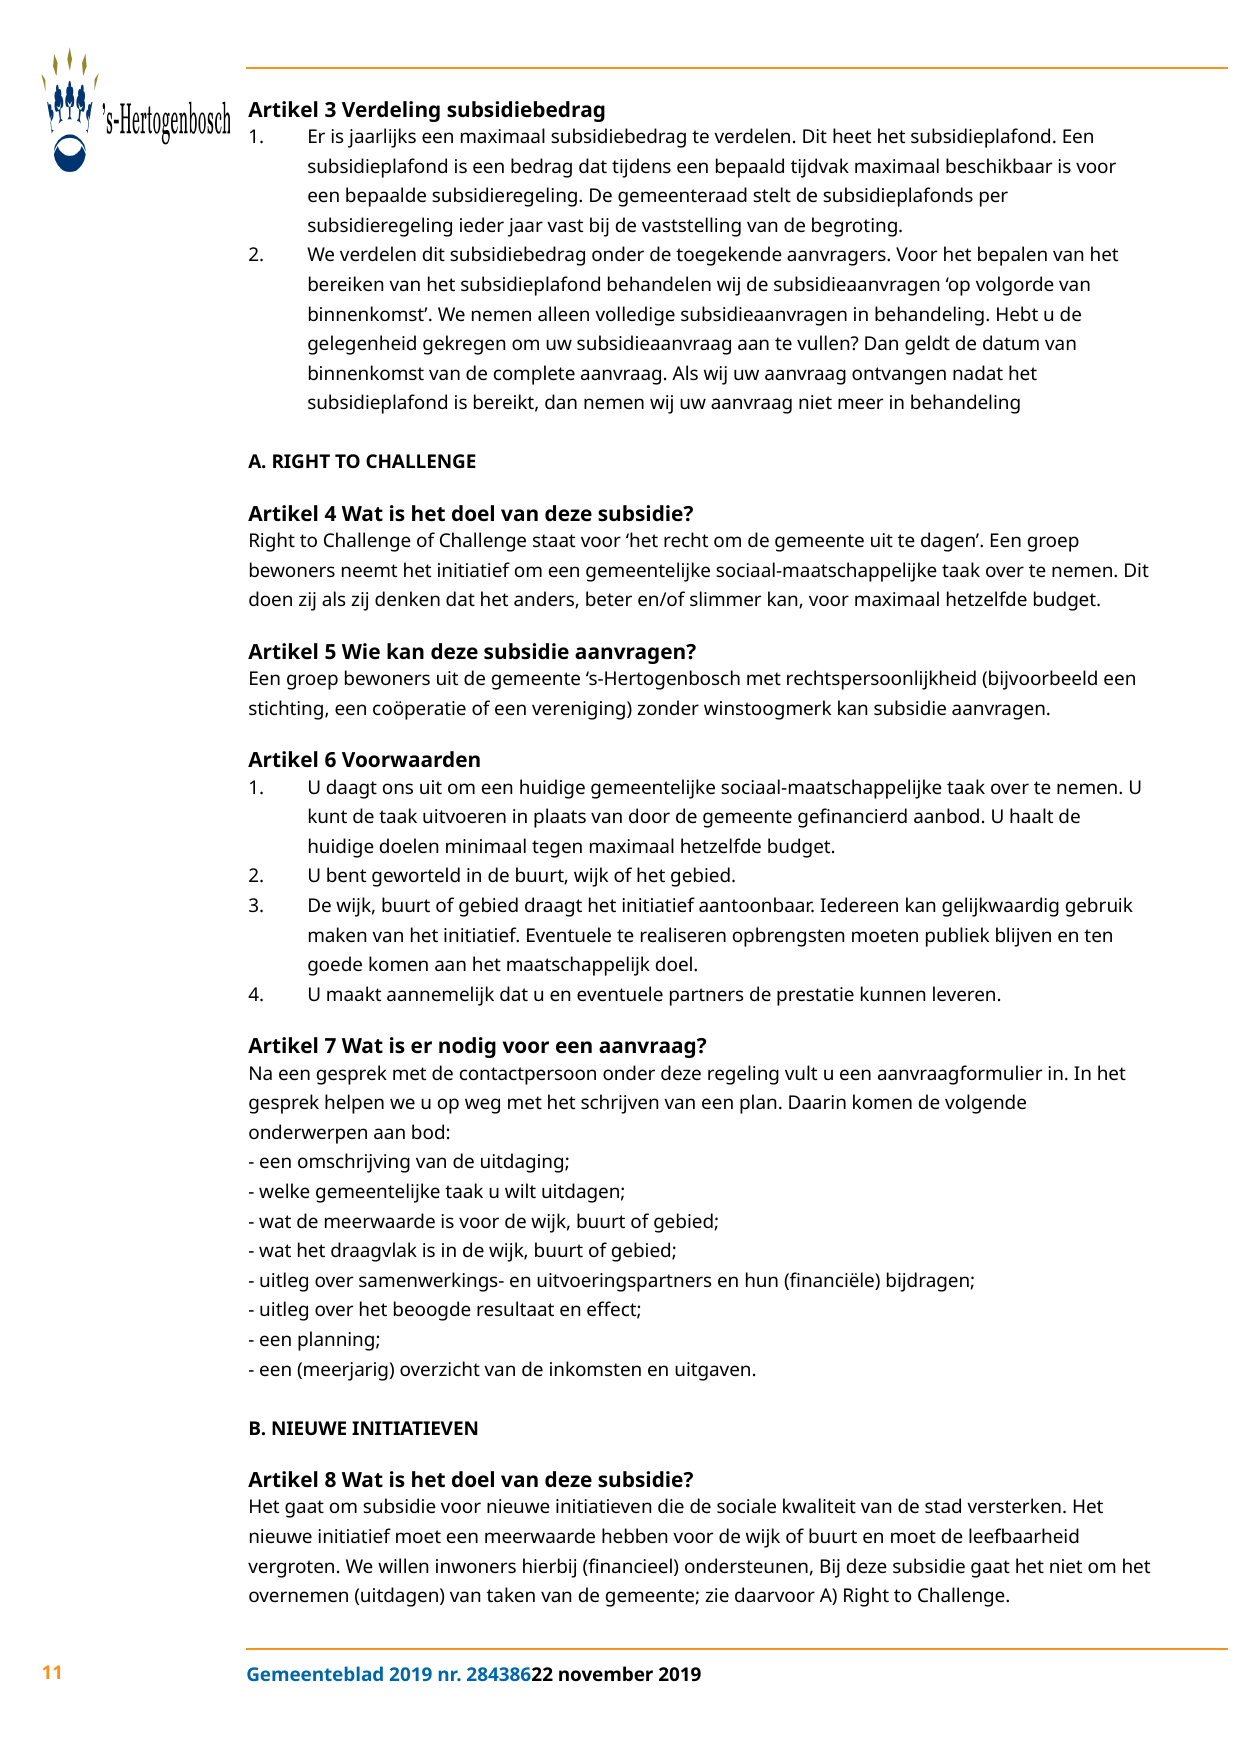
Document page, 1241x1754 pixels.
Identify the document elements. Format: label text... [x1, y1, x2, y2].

text - wat het draagvlak is in de wijk, buurt of gebied; [248, 1237, 1152, 1263]
text Het gaat om subsidie voor nieuwe initiatieven die de sociale kwaliteit van de stad versterken. Het nieuwe initiatief moet een meerwaarde hebben voor de wijk of buurt en moet de leefbaarheid vergroten. We willen inwoners hierbij (financieel) ondersteunen, Bij deze subsidie gaat het niet om het overnemen (uitdagen) van taken van de gemeente; zie daarvoor A) Right to Challenge. [248, 1494, 1152, 1608]
text - welke gemeentelijke taak u wilt uitdagen; [248, 1178, 1152, 1204]
list U daagt ons uit om een huidige gemeentelijke sociaal-maatschappelijke taak over te nemen. U kunt de taak uitvoeren in plaats van door de gemeente gefinancierd aanbod. U haalt de huidige doelen minimaal tegen maximaal hetzelfde budget. [248, 774, 1152, 859]
text Artikel 3 Verdeling subsidiebedrag [248, 95, 1152, 123]
list U maakt aannemelijk dat u en eventuele partners de prestatie kunnen leveren. [248, 981, 1152, 1007]
list We verdelen dit subsidiebedrag onder de toegekende aanvragers. Voor het bepalen van het bereiken van het subsidieplafond behandelen wij de subsidieaanvragen ‘op volgorde van binnenkomst’. We nemen alleen volledige subsidieaanvragen in behandeling. Hebt u de gelegenheid gekregen om uw subsidieaanvraag aan te vullen? Dan geldt de datum van binnenkomst van de complete aanvraag. Als wij uw aanvraag ontvangen nadat het subsidieplafond is bereikt, dan nemen wij uw aanvraag niet meer in behandeling [248, 242, 1152, 415]
list U bent geworteld in de buurt, wijk of het gebied. [248, 863, 1152, 888]
text - uitleg over samenwerkings- en uitvoeringspartners en hun (financiële) bijdragen; [248, 1267, 1152, 1293]
text - wat de meerwaarde is voor de wijk, buurt of gebied; [248, 1208, 1152, 1233]
list Er is jaarlijks een maximaal subsidiebedrag te verdelen. Dit heet het subsidieplafond. Een subsidieplafond is een bedrag dat tijdens een bepaald tijdvak maximaal beschikbaar is voor een bepaalde subsidieregeling. De gemeenteraad stelt de subsidieplafonds per subsidieregeling ieder jaar vast bij de vaststelling van de begroting. [248, 123, 1152, 238]
text Artikel 5 Wie kan deze subsidie aanvragen? [248, 637, 1152, 666]
text Na een gesprek met de contactpersoon onder deze regeling vult u een aanvraagformulier in. In het gesprek helpen we u op weg met het schrijven van een plan. Daarin komen de volgende onderwerpen aan bod: [248, 1060, 1152, 1145]
text Artikel 8 Wat is het doel van deze subsidie? [248, 1465, 1152, 1494]
text - een omschrijving van de uitdaging; [248, 1149, 1152, 1174]
text - een (meerjarig) overzicht van de inkomsten en uitgaven. [248, 1356, 1152, 1381]
text Artikel 7 Wat is er nodig voor een aanvraag? [248, 1031, 1152, 1060]
text A. RIGHT TO CHALLENGE [248, 449, 1152, 474]
list De wijk, buurt of gebied draagt het initiatief aantoonbaar. Iedereen kan gelijkwaardig gebruik maken van het initiatief. Eventuele te realiseren opbrengsten moeten publiek blijven en ten goede komen aan het maatschappelijk doel. [248, 892, 1152, 977]
text Artikel 4 Wat is het doel van deze subsidie? [248, 499, 1152, 527]
picture [41, 47, 231, 172]
text - uitleg over het beoogde resultaat en effect; [248, 1297, 1152, 1322]
text Artikel 6 Voorwaarden [248, 746, 1152, 774]
text Right to Challenge of Challenge staat voor ‘het recht om de gemeente uit te dagen’. Een groep bewoners neemt het initiatief om een gemeentelijke sociaal-maatschappelijke taak over te nemen. Dit doen zij als zij denken dat het anders, beter en/of slimmer kan, voor maximaal hetzelfde budget. [248, 527, 1152, 612]
text - een planning; [248, 1326, 1152, 1352]
text Een groep bewoners uit de gemeente ‘s-Hertogenbosch met rechtspersoonlijkheid (bijvoorbeeld een stichting, een coöperatie of een vereniging) zonder winstoogmerk kan subsidie aanvragen. [248, 666, 1152, 721]
text B. NIEUWE INITIATIEVEN [248, 1415, 1152, 1441]
